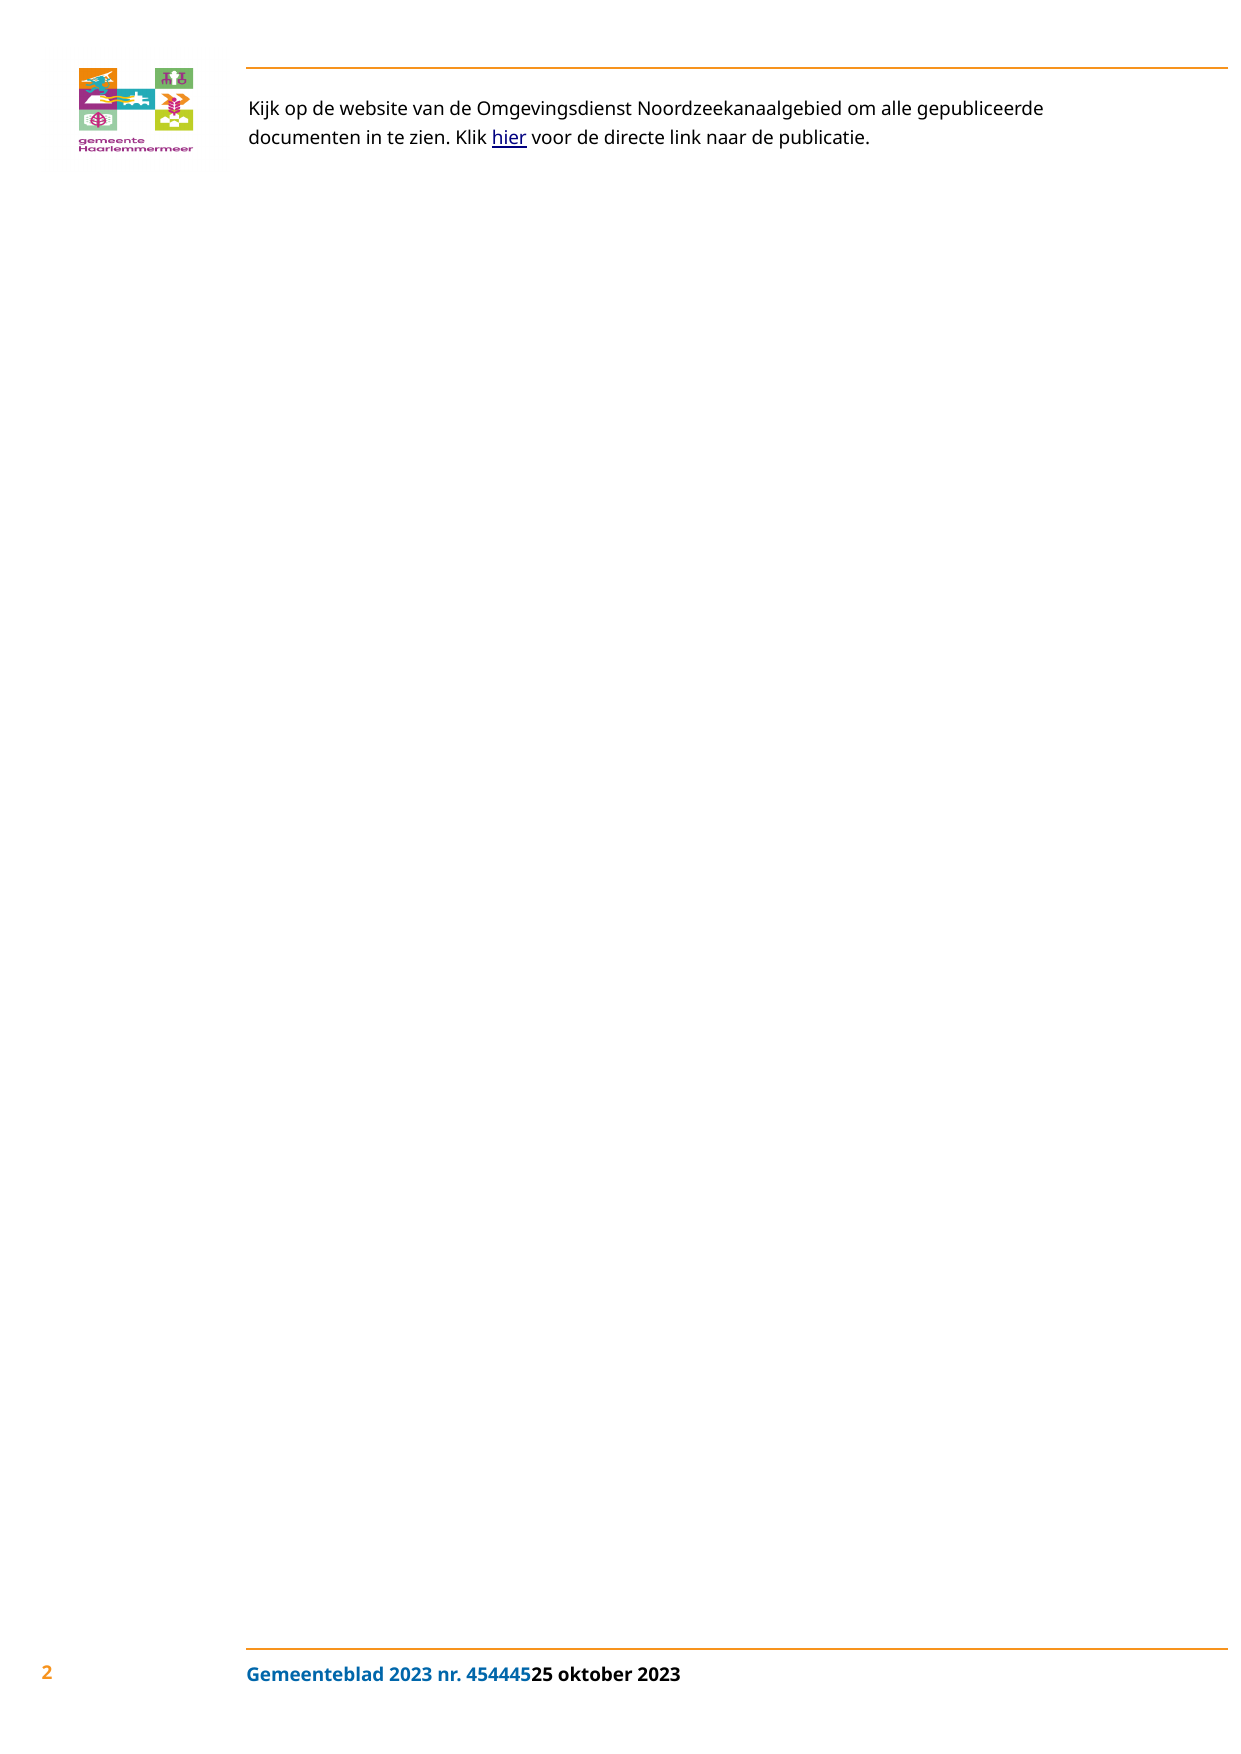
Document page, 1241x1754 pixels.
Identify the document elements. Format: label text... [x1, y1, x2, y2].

text Kijk op de website van de Omgevingsdienst Noordzeekanaalgebied om alle gepubliceerde documenten in te zien. Klik hier voor de directe link naar de publicatie. [248, 95, 1152, 150]
picture [41, 47, 231, 172]
